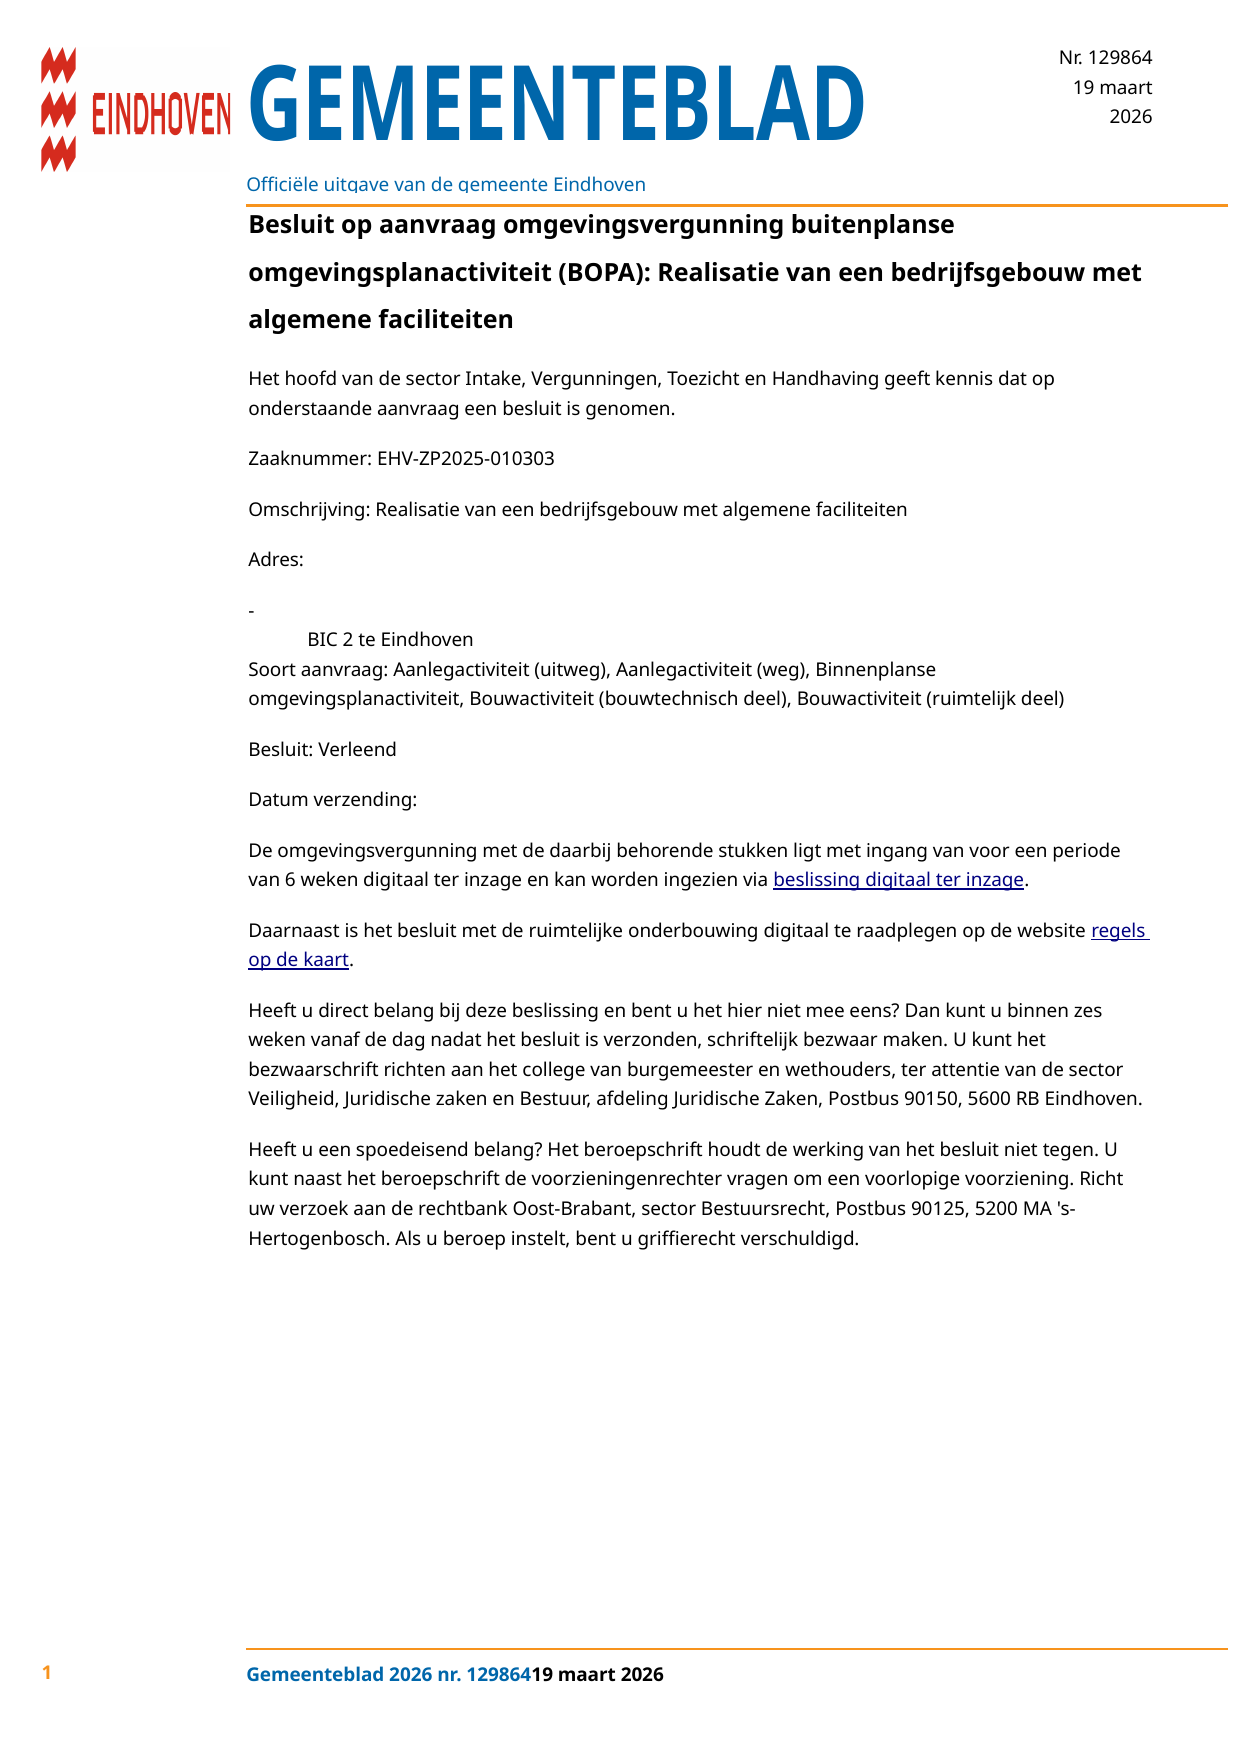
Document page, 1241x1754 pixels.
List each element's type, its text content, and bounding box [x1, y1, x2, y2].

text Datum verzending: [248, 786, 1152, 812]
text Adres: [248, 546, 1152, 572]
text Heeft u een spoedeisend belang? Het beroepschrift houdt de werking van het besluit niet tegen. U kunt naast het beroepschrift de voorzieningenrechter vragen om een voorlopige voorziening. Richt uw verzoek aan de rechtbank Oost-Brabant, sector Bestuursrecht, Postbus 90125, 5200 MA 's-Hertogenbosch. Als u beroep instelt, bent u griffierecht verschuldigd. [248, 1136, 1152, 1250]
text Heeft u direct belang bij deze beslissing en bent u het hier niet mee eens? Dan kunt u binnen zes weken vanaf de dag nadat het besluit is verzonden, schriftelijk bezwaar maken. U kunt het bezwaarschrift richten aan het college van burgemeester en wethouders, ter attentie van de sector Veiligheid, Juridische zaken en Bestuur, afdeling Juridische Zaken, Postbus 90150, 5600 RB Eindhoven. [248, 997, 1152, 1111]
text Omschrijving: Realisatie van een bedrijfsgebouw met algemene faciliteiten [248, 496, 1152, 522]
text Het hoofd van de sector Intake, Vergunningen, Toezicht en Handhaving geeft kennis dat op onderstaande aanvraag een besluit is genomen. [248, 366, 1152, 421]
text Besluit op aanvraag omgevingsvergunning buitenplanse omgevingsplanactiviteit (BOPA): Realisatie van een bedrijfsgebouw met algemene faciliteiten [248, 207, 1152, 336]
text Daarnaast is het besluit met de ruimtelijke onderbouwing digitaal te raadplegen op de website regels op de kaart. [248, 917, 1152, 972]
text De omgevingsvergunning met de daarbij behorende stukken ligt met ingang van voor een periode van 6 weken digitaal ter inzage en kan worden ingezien via beslissing digitaal ter inzage. [248, 837, 1152, 892]
text Zaaknummer: EHV-ZP2025-010303 [248, 446, 1152, 471]
text Soort aanvraag: Aanlegactiviteit (uitweg), Aanlegactiviteit (weg), Binnenplanse omgevingsplanactiviteit, Bouwactiviteit (bouwtechnisch deel), Bouwactiviteit (ruimtelijk deel) [248, 656, 1152, 711]
text Besluit: Verleend [248, 736, 1152, 762]
picture [41, 47, 231, 172]
list BIC 2 te Eindhoven [248, 626, 1152, 652]
